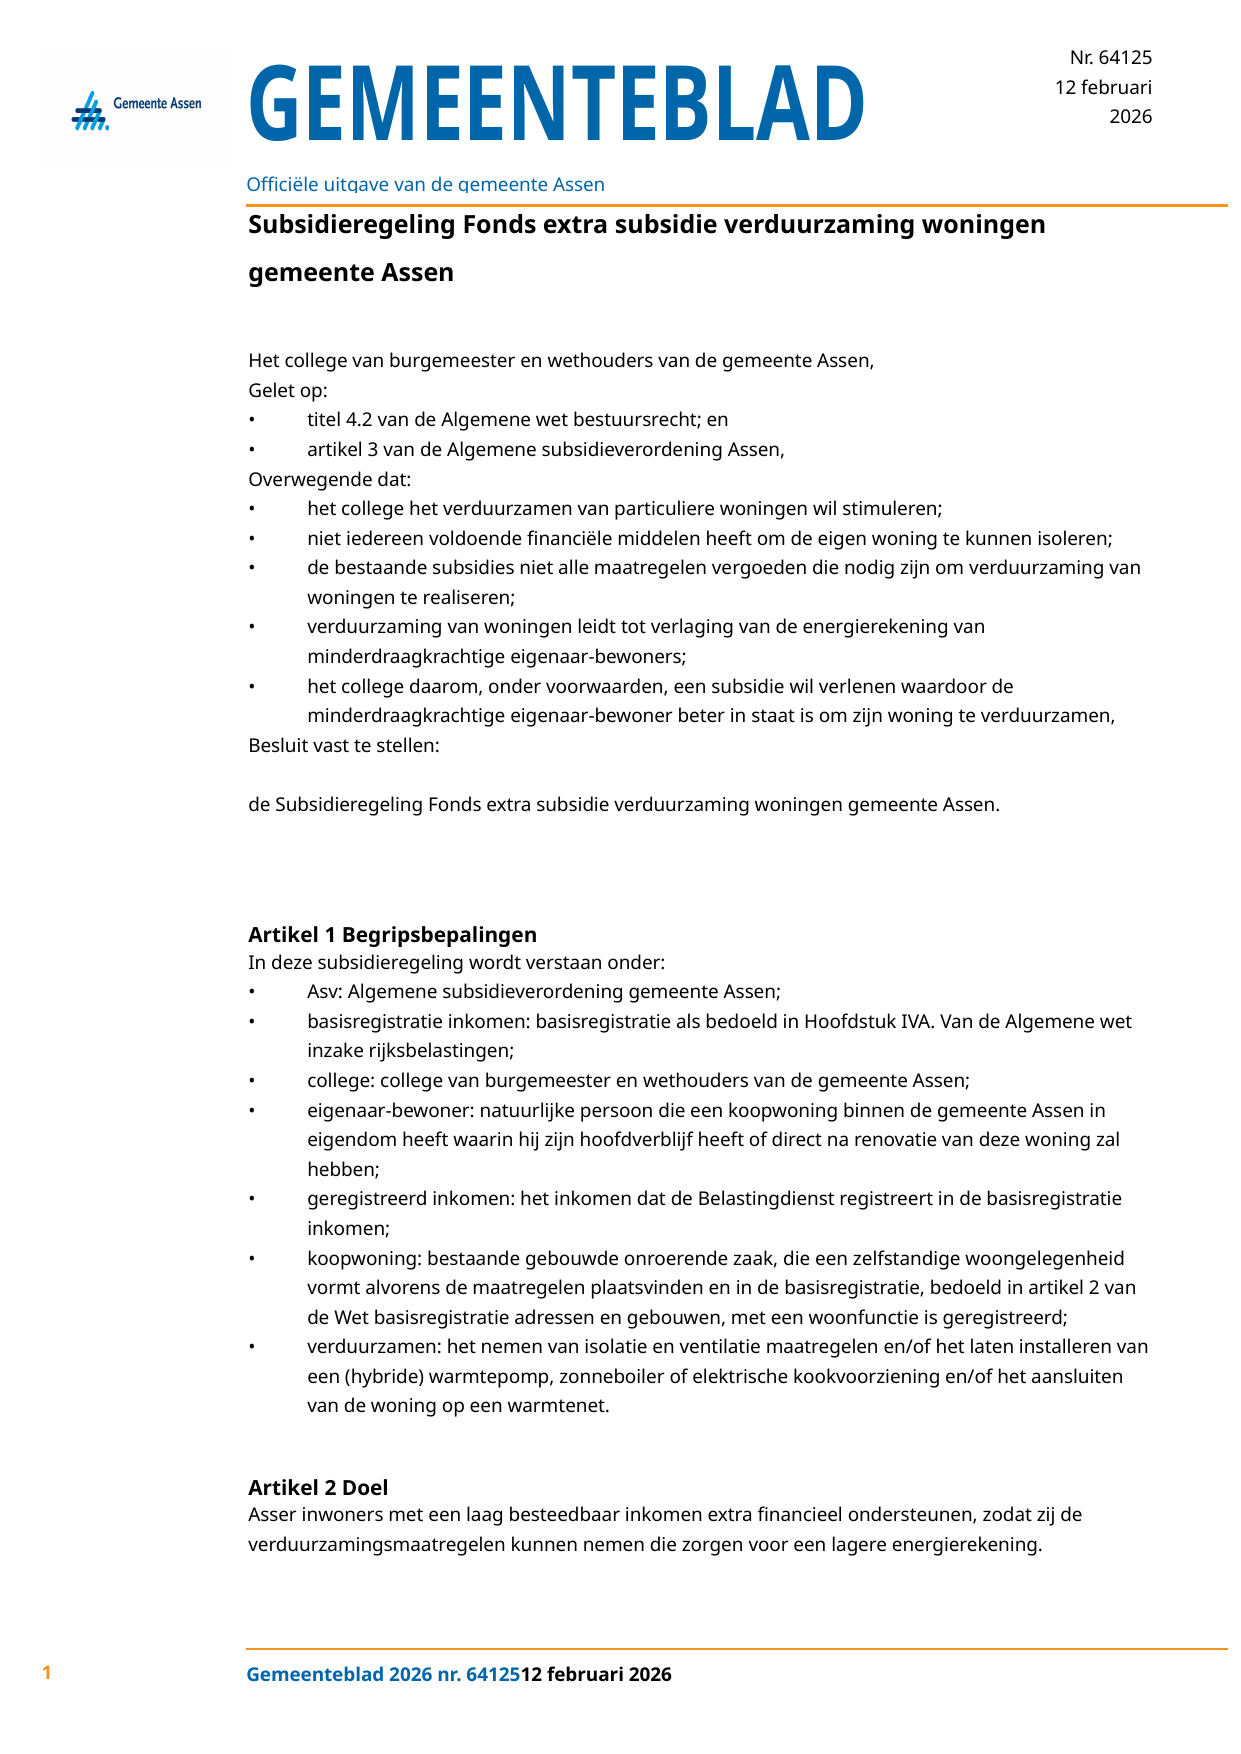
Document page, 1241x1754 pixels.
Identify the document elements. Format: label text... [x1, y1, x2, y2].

text Subsidieregeling Fonds extra subsidie verduurzaming woningen gemeente Assen [248, 207, 1152, 288]
list college: college van burgemeester en wethouders van de gemeente Assen; [248, 1067, 1152, 1093]
list koopwoning: bestaande gebouwde onroerende zaak, die een zelfstandige woongelegenheid vormt alvorens de maatregelen plaatsvinden en in de basisregistratie, bedoeld in artikel 2 van de Wet basisregistratie adressen en gebouwen, met een woonfunctie is geregistreerd; [248, 1245, 1152, 1330]
list Asv: Algemene subsidieverordening gemeente Assen; [248, 978, 1152, 1004]
text Asser inwoners met een laag besteedbaar inkomen extra financieel ondersteunen, zodat zij de verduurzamingsmaatregelen kunnen nemen die zorgen voor een lagere energierekening. [248, 1501, 1152, 1556]
list titel 4.2 van de Algemene wet bestuursrecht; en [248, 407, 1152, 432]
list het college het verduurzamen van particuliere woningen wil stimuleren; [248, 495, 1152, 521]
list verduurzamen: het nemen van isolatie en ventilatie maatregelen en/of het laten installeren van een (hybride) warmtepomp, zonneboiler of elektrische kookvoorziening en/of het aansluiten van de woning op een warmtenet. [248, 1333, 1152, 1418]
text Het college van burgemeester en wethouders van de gemeente Assen, [248, 347, 1152, 373]
list geregistreerd inkomen: het inkomen dat de Belastingdienst registreert in de basisregistratie inkomen; [248, 1186, 1152, 1241]
list niet iedereen voldoende financiële middelen heeft om de eigen woning te kunnen isoleren; [248, 525, 1152, 551]
list artikel 3 van de Algemene subsidieverordening Assen, [248, 436, 1152, 462]
text Overwegende dat: [248, 466, 1152, 492]
list basisregistratie inkomen: basisregistratie als bedoeld in Hoofdstuk IVA. Van de Algemene wet inzake rijksbelastingen; [248, 1008, 1152, 1063]
list de bestaande subsidies niet alle maatregelen vergoeden die nodig zijn om verduurzaming van woningen te realiseren; [248, 554, 1152, 610]
list eigenaar-bewoner: natuurlijke persoon die een koopwoning binnen de gemeente Assen in eigendom heeft waarin hij zijn hoofdverblijf heeft of direct na renovatie van deze woning zal hebben; [248, 1097, 1152, 1182]
list het college daarom, onder voorwaarden, een subsidie wil verlenen waardoor de minderdraagkrachtige eigenaar-bewoner beter in staat is om zijn woning te verduurzamen, [248, 673, 1152, 728]
text de Subsidieregeling Fonds extra subsidie verduurzaming woningen gemeente Assen. [248, 791, 1152, 817]
picture [41, 47, 231, 172]
text In deze subsidieregeling wordt verstaan onder: [248, 949, 1152, 975]
text Artikel 1 Begripsbepalingen [248, 921, 1152, 949]
text Besluit vast te stellen: [248, 732, 1152, 758]
text Artikel 2 Doel [248, 1473, 1152, 1501]
text Gelet op: [248, 377, 1152, 403]
list verduurzaming van woningen leidt tot verlaging van de energierekening van minderdraagkrachtige eigenaar-bewoners; [248, 614, 1152, 669]
